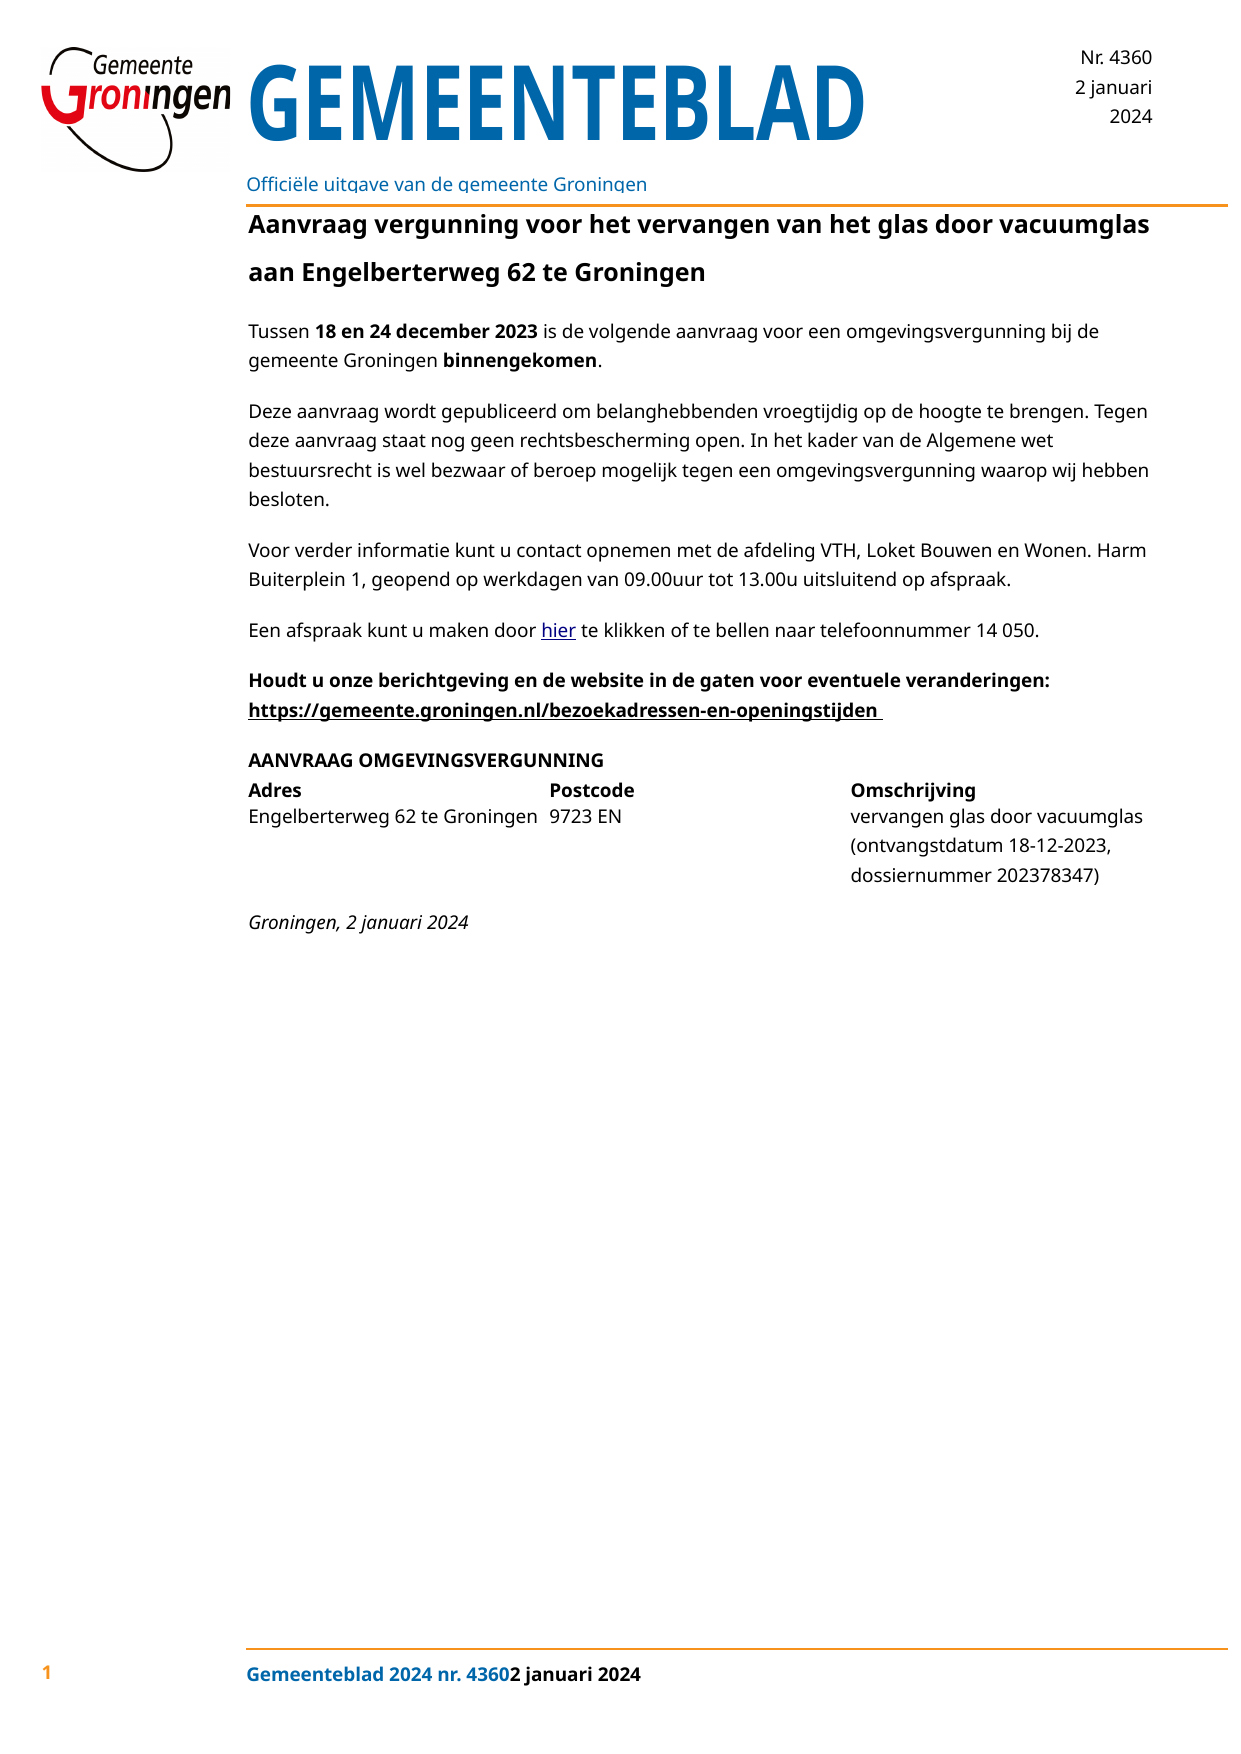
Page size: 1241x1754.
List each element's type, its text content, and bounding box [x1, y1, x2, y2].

text Voor verder informatie kunt u contact opnemen met de afdeling VTH, Loket Bouwen en Wonen. Harm Buiterplein 1, geopend op werkdagen van 09.00uur tot 13.00u uitsluitend op afspraak. [248, 537, 1152, 592]
table_cell 9723 EN [549, 803, 850, 888]
text Aanvraag vergunning voor het vervangen van het glas door vacuumglas aan Engelberterweg 62 te Groningen [248, 207, 1152, 288]
table_cell vervangen glas door vacuumglas (ontvangstdatum 18-12-2023, dossiernummer 202378347) [850, 803, 1152, 888]
text Groningen, 2 januari 2024 [248, 909, 1152, 935]
table_header Omschrijving [850, 777, 1152, 803]
picture [41, 47, 231, 172]
text Houdt u onze berichtgeving en de website in de gaten voor eventuele veranderingen: https://gemeente.groningen.nl/bezoekadressen-en-openingstijden [248, 667, 1152, 723]
table_header Postcode [549, 777, 850, 803]
table_cell Engelberterweg 62 te Groningen [248, 803, 549, 888]
text AANVRAAG OMGEVINGSVERGUNNING [248, 747, 1152, 773]
text Deze aanvraag wordt gepubliceerd om belanghebbenden vroegtijdig op de hoogte te brengen. Tegen deze aanvraag staat nog geen rechtsbescherming open. In het kader van de Algemene wet bestuursrecht is wel bezwaar of beroep mogelijk tegen een omgevingsvergunning waarop wij hebben besloten. [248, 398, 1152, 512]
text Tussen 18 en 24 december 2023 is de volgende aanvraag voor een omgevingsvergunning bij de gemeente Groningen binnengekomen. [248, 318, 1152, 373]
text Een afspraak kunt u maken door hier te klikken of te bellen naar telefoonnummer 14 050. [248, 617, 1152, 643]
table_header Adres [248, 777, 549, 803]
